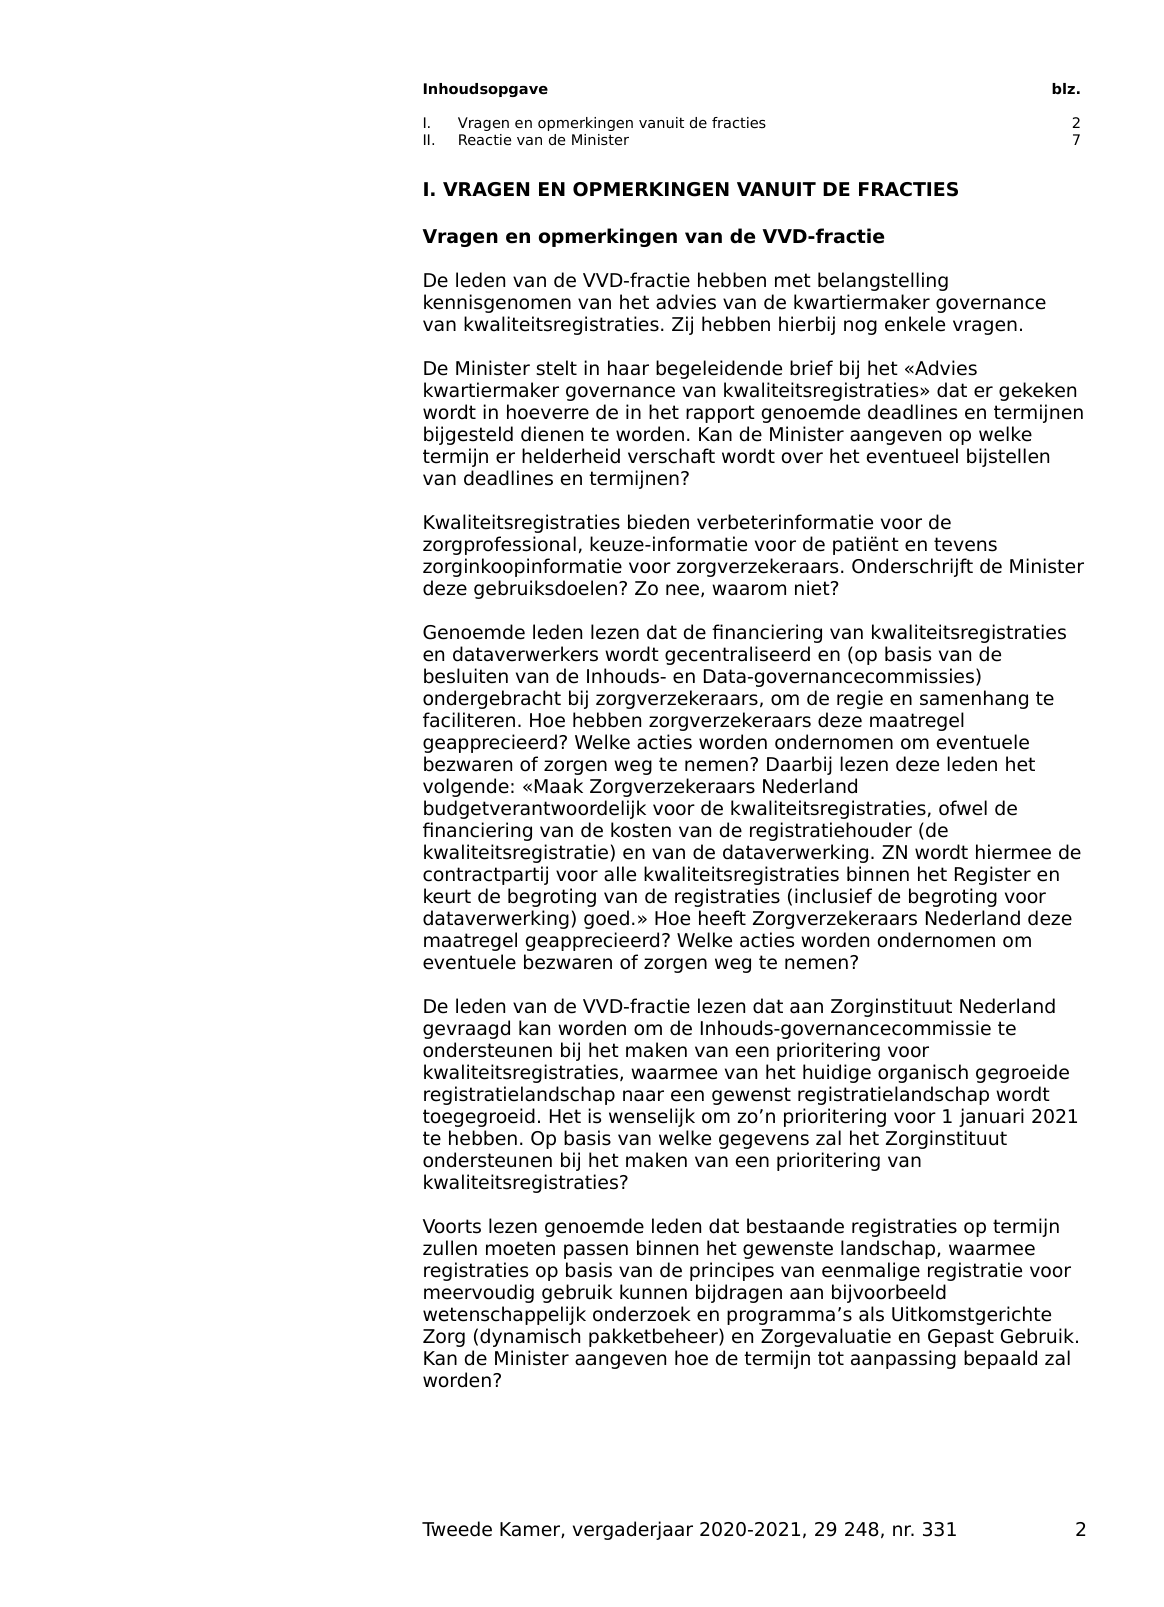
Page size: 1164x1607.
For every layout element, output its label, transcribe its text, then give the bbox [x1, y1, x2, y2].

table_cell [1028, 98, 1087, 115]
text Kwaliteitsregistraties bieden verbeterinformatie voor de zorgprofessional, keuze-informatie voor de patiënt en tevens zorginkoopinformatie voor zorgverzekeraars. Onderschrijft de Minister deze gebruiksdoelen? Zo nee, waarom niet? [422, 512, 1087, 600]
table_cell 7 [1028, 132, 1087, 149]
text De leden van de VVD-fractie lezen dat aan Zorginstituut Nederland gevraagd kan worden om de Inhouds-governancecommissie te ondersteunen bij het maken van een prioritering voor kwaliteitsregistraties, waarmee van het huidige organisch gegroeide registratielandschap naar een gewenst registratielandschap wordt toegegroeid. Het is wenselijk om zo’n prioritering voor 1 januari 2021 te hebben. Op basis van welke gegevens zal het Zorginstituut ondersteunen bij het maken van een prioritering van kwaliteitsregistraties? [422, 996, 1087, 1194]
table_cell [452, 98, 1028, 115]
text Voorts lezen genoemde leden dat bestaande registraties op termijn zullen moeten passen binnen het gewenste landschap, waarmee registraties op basis van de principes van eenmalige registratie voor meervoudig gebruik kunnen bijdragen aan bijvoorbeeld wetenschappelijk onderzoek en programma’s als Uitkomstgerichte Zorg (dynamisch pakketbeheer) en Zorgevaluatie en Gepast Gebruik. Kan de Minister aangeven hoe de termijn tot aanpassing bepaald zal worden? [422, 1216, 1087, 1392]
table_cell Reactie van de Minister [452, 132, 1028, 149]
table_header blz. [1028, 81, 1087, 98]
subtitle I. VRAGEN EN OPMERKINGEN VANUIT DE FRACTIES [422, 179, 1087, 201]
table_cell [422, 98, 452, 115]
table_cell II. [422, 132, 452, 149]
text De leden van de VVD-fractie hebben met belangstelling kennisgenomen van het advies van de kwartiermaker governance van kwaliteitsregistraties. Zij hebben hierbij nog enkele vragen. [422, 270, 1087, 336]
table_cell I. [422, 115, 452, 132]
text Genoemde leden lezen dat de financiering van kwaliteitsregistraties en dataverwerkers wordt gecentraliseerd en (op basis van de besluiten van de Inhouds- en Data-governancecommissies) ondergebracht bij zorgverzekeraars, om de regie en samenhang te faciliteren. Hoe hebben zorgverzekeraars deze maatregel geapprecieerd? Welke acties worden ondernomen om eventuele bezwaren of zorgen weg te nemen? Daarbij lezen deze leden het volgende: «Maak Zorgverzekeraars Nederland budgetverantwoordelijk voor de kwaliteitsregistraties, ofwel de financiering van de kosten van de registratiehouder (de kwaliteitsregistratie) en van de dataverwerking. ZN wordt hiermee de contractpartij voor alle kwaliteitsregistraties binnen het Register en keurt de begroting van de registraties (inclusief de begroting voor dataverwerking) goed.» Hoe heeft Zorgverzekeraars Nederland deze maatregel geapprecieerd? Welke acties worden ondernomen om eventuele bezwaren of zorgen weg te nemen? [422, 622, 1087, 974]
table_header Inhoudsopgave [422, 81, 1028, 98]
text De Minister stelt in haar begeleidende brief bij het «Advies kwartiermaker governance van kwaliteitsregistraties» dat er gekeken wordt in hoeverre de in het rapport genoemde deadlines en termijnen bijgesteld dienen te worden. Kan de Minister aangeven op welke termijn er helderheid verschaft wordt over het eventueel bijstellen van deadlines en termijnen? [422, 358, 1087, 490]
table_cell 2 [1028, 115, 1087, 132]
table_cell Vragen en opmerkingen vanuit de fracties [452, 115, 1028, 132]
subtitle Vragen en opmerkingen van de VVD-fractie [422, 226, 1087, 248]
